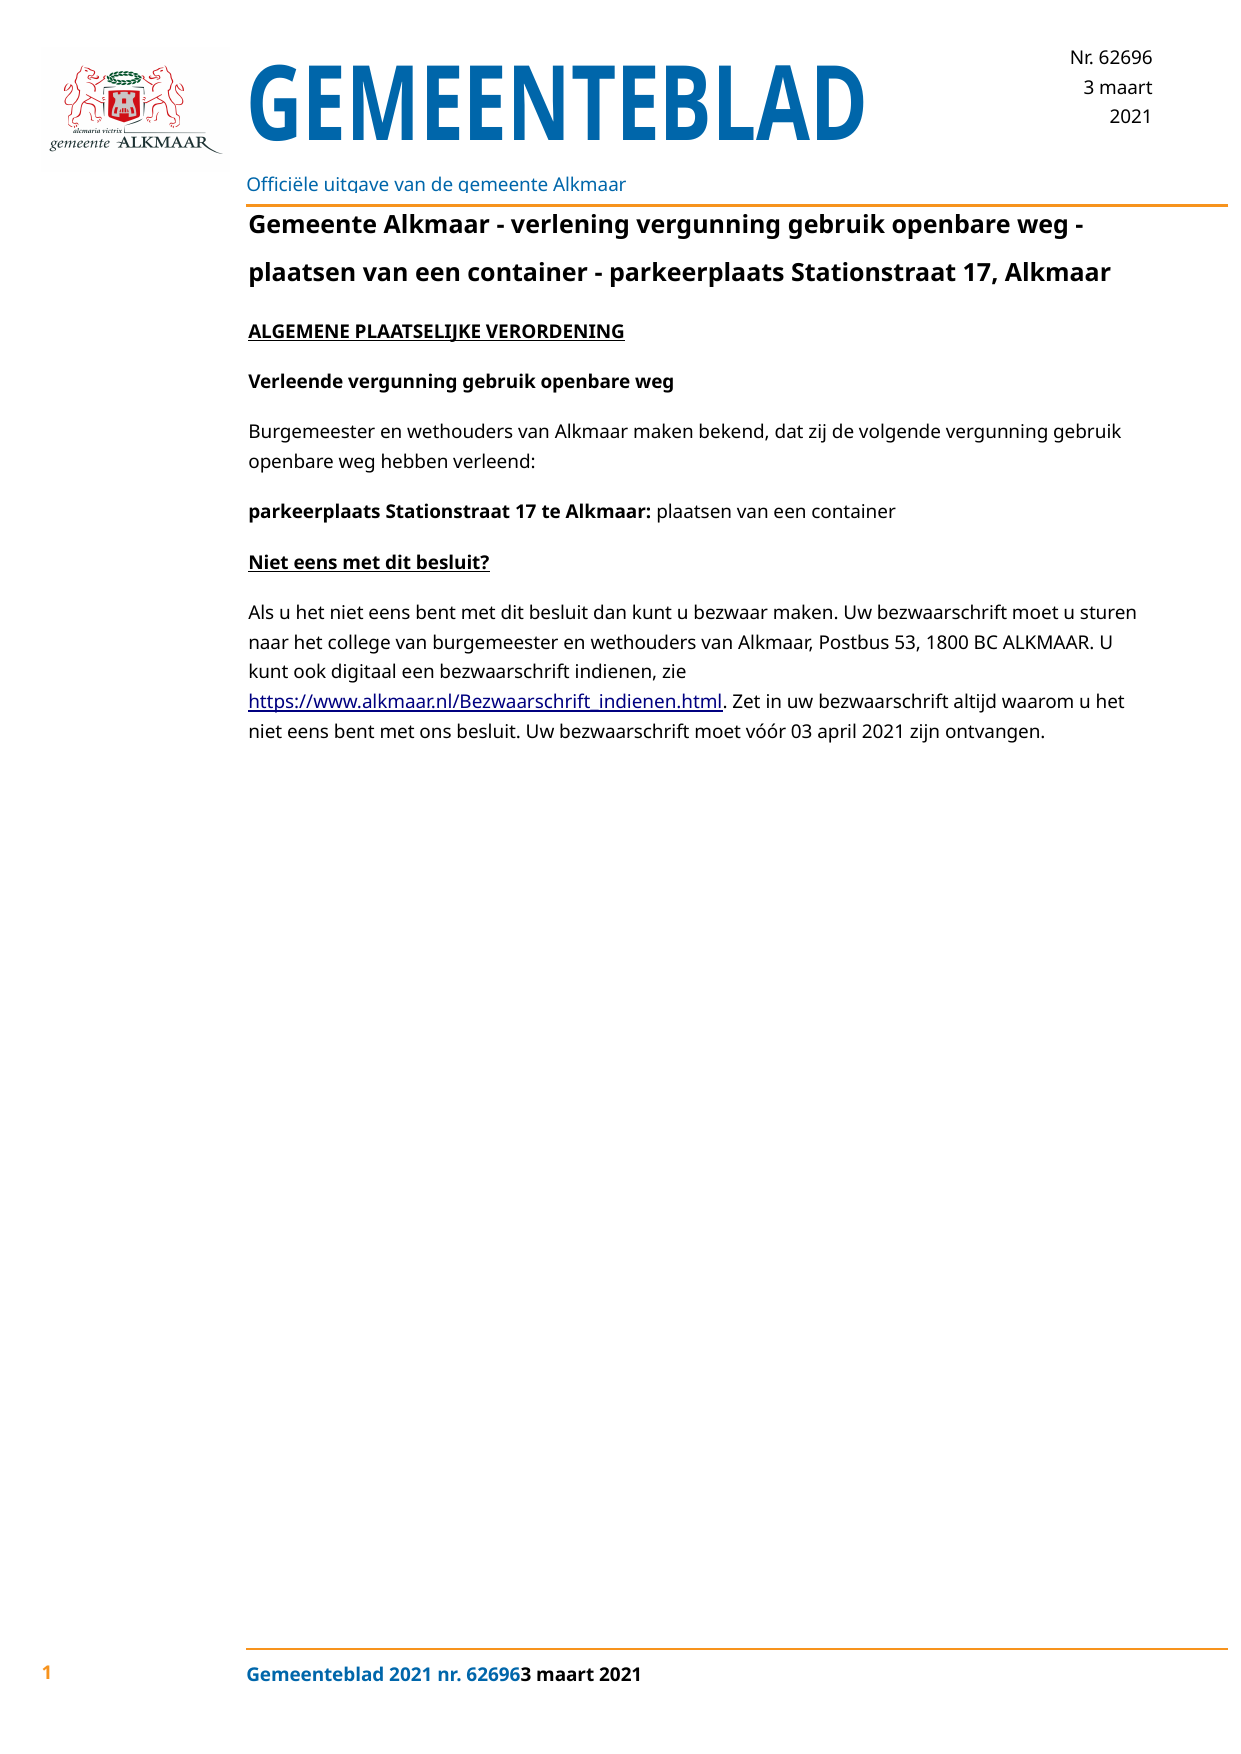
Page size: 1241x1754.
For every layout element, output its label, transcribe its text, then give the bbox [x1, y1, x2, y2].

text ALGEMENE PLAATSELIJKE VERORDENING [248, 318, 1152, 344]
text Verleende vergunning gebruik openbare weg [248, 368, 1152, 394]
text Niet eens met dit besluit? [248, 549, 1152, 575]
text Burgemeester en wethouders van Alkmaar maken bekend, dat zij de volgende vergunning gebruik openbare weg hebben verleend: [248, 419, 1152, 474]
text Gemeente Alkmaar - verlening vergunning gebruik openbare weg - plaatsen van een container - parkeerplaats Stationstraat 17, Alkmaar [248, 207, 1152, 288]
text Als u het niet eens bent met dit besluit dan kunt u bezwaar maken. Uw bezwaarschrift moet u sturen naar het college van burgemeester en wethouders van Alkmaar, Postbus 53, 1800 BC ALKMAAR. U kunt ook digitaal een bezwaarschrift indienen, zie https://www.alkmaar.nl/Bezwaarschrift_indienen.html. Zet in uw bezwaarschrift altijd waarom u het niet eens bent met ons besluit. Uw bezwaarschrift moet vóór 03 april 2021 zijn ontvangen. [248, 599, 1152, 744]
picture [41, 47, 231, 172]
text parkeerplaats Stationstraat 17 te Alkmaar: plaatsen van een container [248, 499, 1152, 524]
